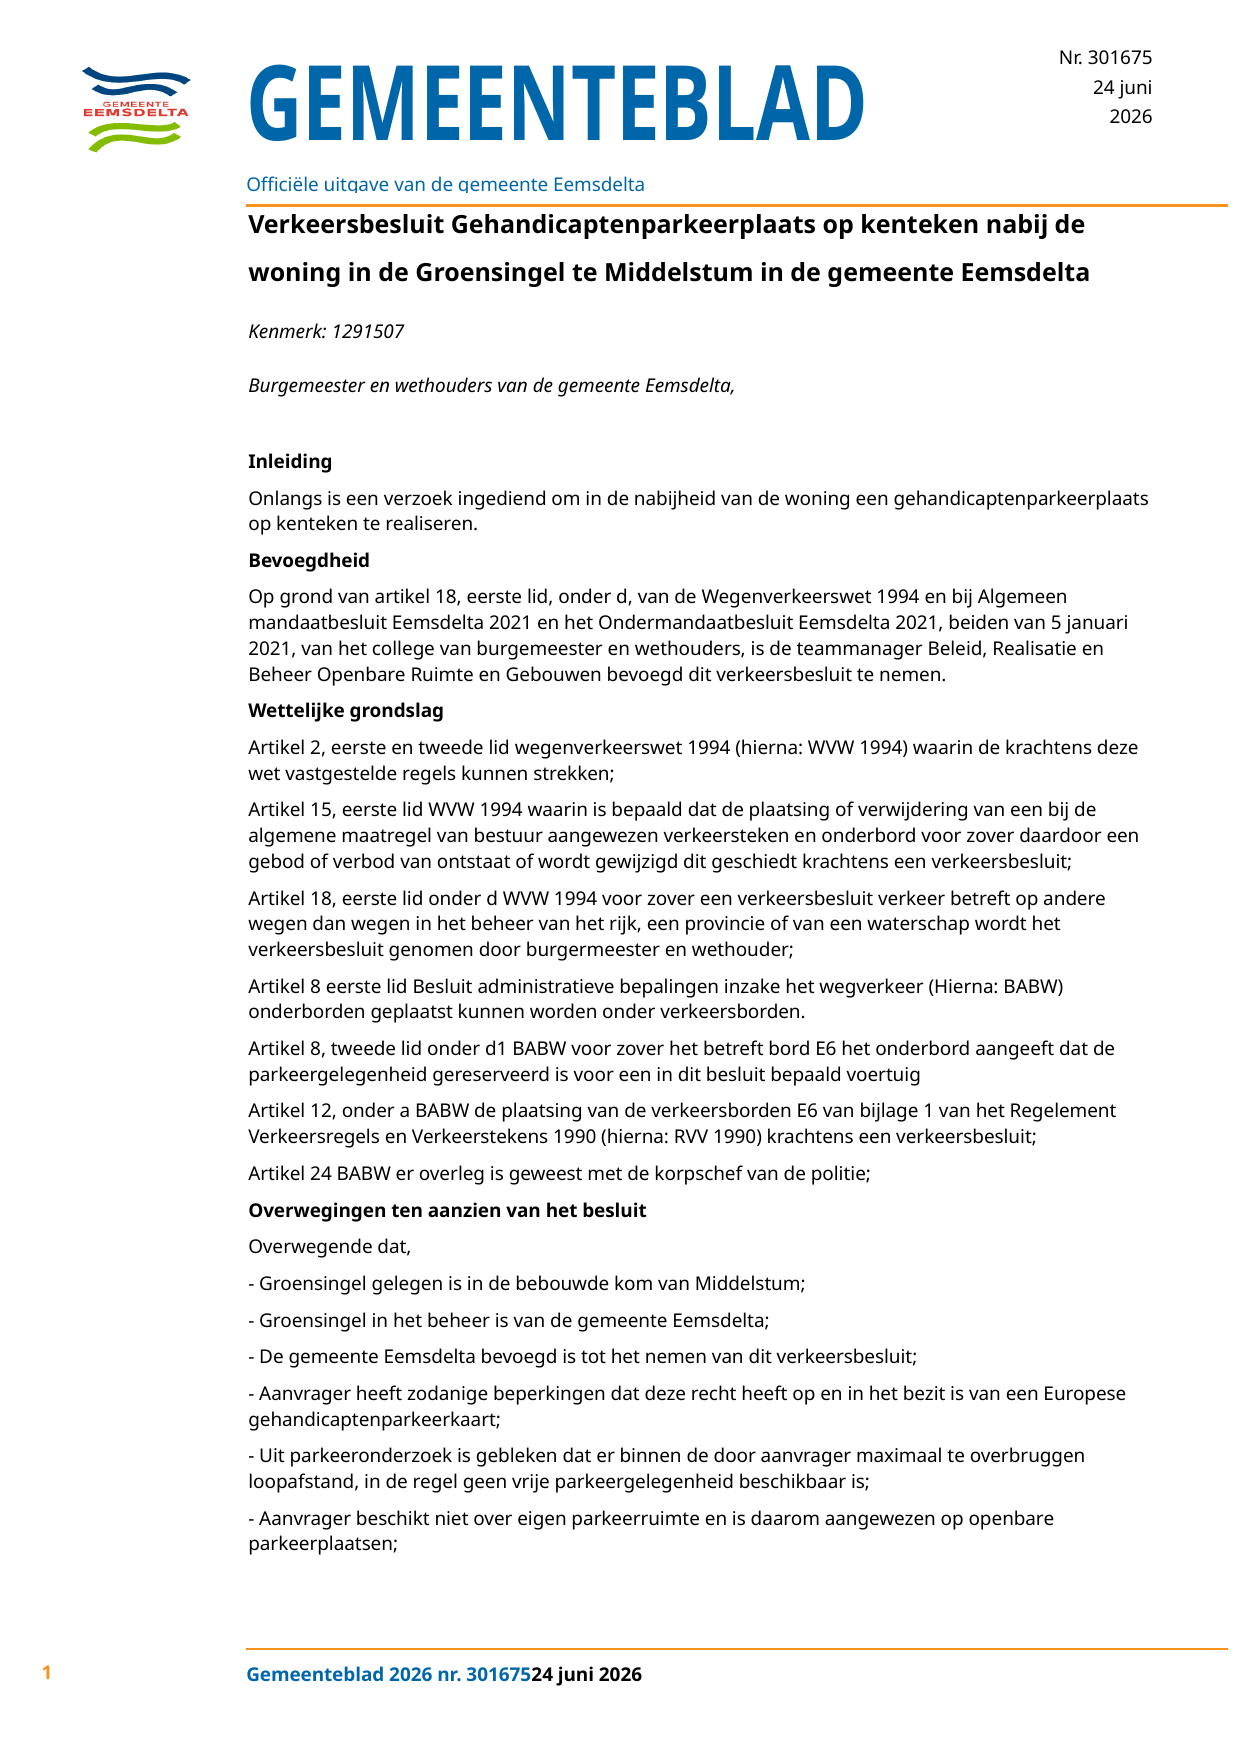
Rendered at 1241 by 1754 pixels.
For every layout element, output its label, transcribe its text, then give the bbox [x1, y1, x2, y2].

text Verkeersbesluit Gehandicaptenparkeerplaats op kenteken nabij de woning in de Groensingel te Middelstum in de gemeente Eemsdelta [248, 207, 1152, 288]
text - Groensingel gelegen is in de bebouwde kom van Middelstum; [248, 1270, 1152, 1296]
text Kenmerk: 1291507 [248, 318, 1152, 344]
text Artikel 18, eerste lid onder d WVW 1994 voor zover een verkeersbesluit verkeer betreft op andere wegen dan wegen in het beheer van het rijk, een provincie of van een waterschap wordt het verkeersbesluit genomen door burgermeester en wethouder; [248, 885, 1152, 962]
text Artikel 8, tweede lid onder d1 BABW voor zover het betreft bord E6 het onderbord aangeeft dat de parkeergelegenheid gereserveerd is voor een in dit besluit bepaald voertuig [248, 1035, 1152, 1087]
text Op grond van artikel 18, eerste lid, onder d, van de Wegenverkeerswet 1994 en bij Algemeen mandaatbesluit Eemsdelta 2021 en het Ondermandaatbesluit Eemsdelta 2021, beiden van 5 januari 2021, van het college van burgemeester en wethouders, is de teammanager Beleid, Realisatie en Beheer Openbare Ruimte en Gebouwen bevoegd dit verkeersbesluit te nemen. [248, 584, 1152, 687]
text Artikel 15, eerste lid WVW 1994 waarin is bepaald dat de plaatsing of verwijdering van een bij de algemene maatregel van bestuur aangewezen verkeersteken en onderbord voor zover daardoor een gebod of verbod van ontstaat of wordt gewijzigd dit geschiedt krachtens een verkeersbesluit; [248, 797, 1152, 874]
text - De gemeente Eemsdelta bevoegd is tot het nemen van dit verkeersbesluit; [248, 1343, 1152, 1369]
text Artikel 24 BABW er overleg is geweest met de korpschef van de politie; [248, 1160, 1152, 1186]
text Overwegingen ten aanzien van het besluit [248, 1197, 1152, 1222]
text Wettelijke grondslag [248, 698, 1152, 723]
text - Aanvrager beschikt niet over eigen parkeerruimte en is daarom aangewezen op openbare parkeerplaatsen; [248, 1505, 1152, 1556]
text - Aanvrager heeft zodanige beperkingen dat deze recht heeft op en in het bezit is van een Europese gehandicaptenparkeerkaart; [248, 1380, 1152, 1432]
text Artikel 8 eerste lid Besluit administratieve bepalingen inzake het wegverkeer (Hierna: BABW) onderborden geplaatst kunnen worden onder verkeersborden. [248, 973, 1152, 1024]
text Burgemeester en wethouders van de gemeente Eemsdelta, [248, 372, 1152, 398]
text Onlangs is een verzoek ingediend om in de nabijheid van de woning een gehandicaptenparkeerplaats op kenteken te realiseren. [248, 485, 1152, 536]
text Bevoegdheid [248, 547, 1152, 573]
text Artikel 2, eerste en tweede lid wegenverkeerswet 1994 (hierna: WVW 1994) waarin de krachtens deze wet vastgestelde regels kunnen strekken; [248, 734, 1152, 786]
text Artikel 12, onder a BABW de plaatsing van de verkeersborden E6 van bijlage 1 van het Regelement Verkeersregels en Verkeerstekens 1990 (hierna: RVV 1990) krachtens een verkeersbesluit; [248, 1098, 1152, 1149]
text Inleiding [248, 448, 1152, 474]
text - Groensingel in het beheer is van de gemeente Eemsdelta; [248, 1307, 1152, 1332]
picture [41, 47, 231, 172]
text - Uit parkeeronderzoek is gebleken dat er binnen de door aanvrager maximaal te overbruggen loopafstand, in de regel geen vrije parkeergelegenheid beschikbaar is; [248, 1442, 1152, 1494]
text Overwegende dat, [248, 1233, 1152, 1259]
